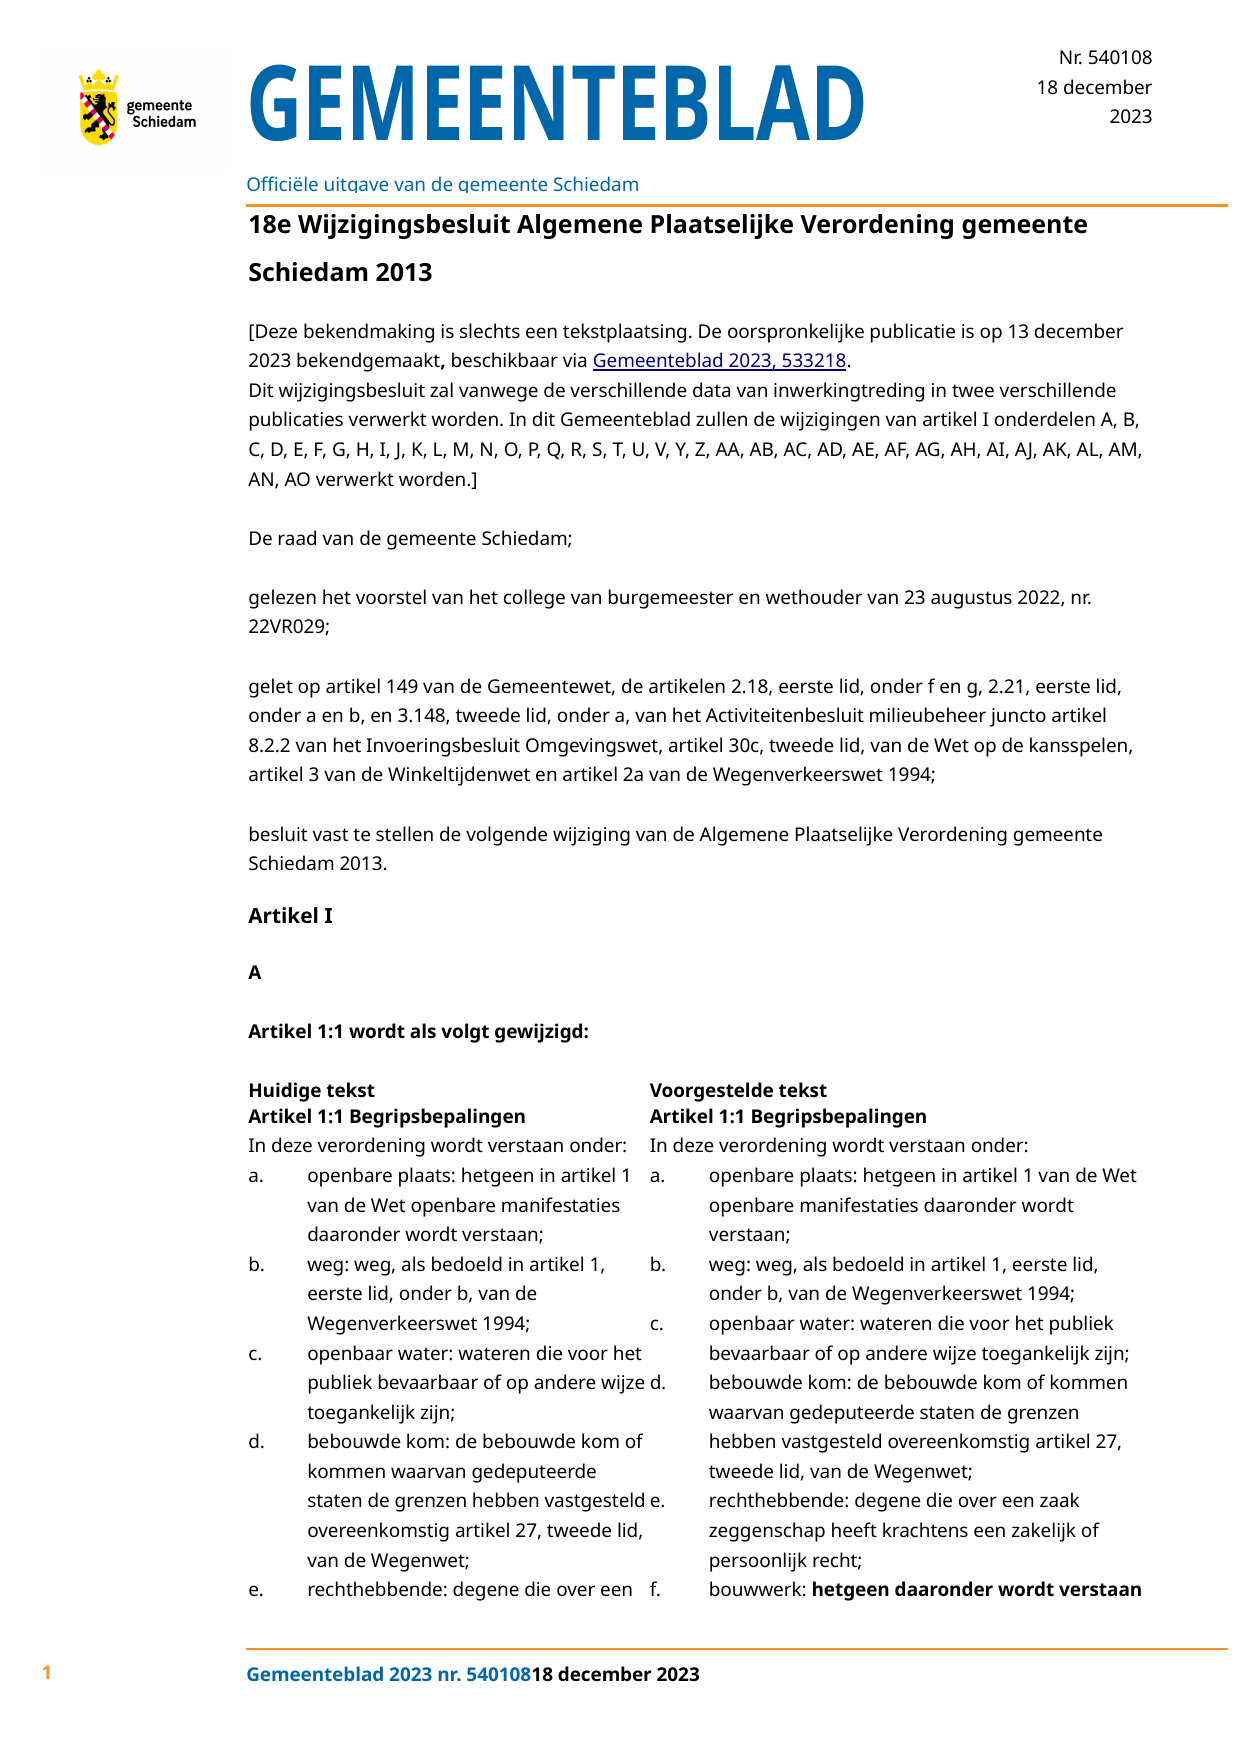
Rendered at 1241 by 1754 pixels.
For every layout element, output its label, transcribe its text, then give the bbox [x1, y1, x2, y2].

text 18e Wijzigingsbesluit Algemene Plaatselijke Verordening gemeente Schiedam 2013 [248, 207, 1152, 288]
text Dit wijzigingsbesluit zal vanwege de verschillende data van inwerkingtreding in twee verschillende publicaties verwerkt worden. In dit Gemeenteblad zullen de wijzigingen van artikel I onderdelen A, B, C, D, E, F, G, H, I, J, K, L, M, N, O, P, Q, R, S, T, U, V, Y, Z, AA, AB, AC, AD, AE, AF, AG, AH, AI, AJ, AK, AL, AM, AN, AO verwerkt worden.] [248, 377, 1152, 492]
text A [248, 959, 1152, 984]
text besluit vast te stellen de volgende wijziging van de Algemene Plaatselijke Verordening gemeente Schiedam 2013. [248, 821, 1152, 876]
table_header Huidige tekst [248, 1077, 649, 1103]
text Artikel I [248, 901, 1152, 929]
text gelezen het voorstel van het college van burgemeester en wethouder van 23 augustus 2022, nr. 22VR029; [248, 584, 1152, 639]
picture [41, 47, 231, 172]
table_cell Artikel 1:1 Begripsbepalingen In deze verordening wordt verstaan onder: openbare plaats: hetgeen in artikel 1 van de Wet openbare manifestaties daaronder wordt verstaan; weg: weg, als bedoeld in artikel 1, eerste lid, onder b, van de Wegenverkeerswet 1994; openbaar water: wateren die voor het publiek bevaarbaar of op andere wijze toegankelijk zijn; bebouwde kom: de bebouwde kom of kommen waarvan gedeputeerde staten de grenzen hebben vastgesteld overeenkomstig artikel 27, tweede lid, van de Wegenwet; rechthebbende: degene die over een zaak zeggenschap heeft krachtens een zakelijk of persoonlijk recht; bouwwerk: hetgeen daaronder wordt verstaan [650, 1103, 1152, 1602]
text gelet op artikel 149 van de Gemeentewet, de artikelen 2.18, eerste lid, onder f en g, 2.21, eerste lid, onder a en b, en 3.148, tweede lid, onder a, van het Activiteitenbesluit milieubeheer juncto artikel 8.2.2 van het Invoeringsbesluit Omgevingswet, artikel 30c, tweede lid, van de Wet op de kansspelen, artikel 3 van de Winkeltijdenwet en artikel 2a van de Wegenverkeerswet 1994; [248, 673, 1152, 787]
table_header Voorgestelde tekst [650, 1077, 1152, 1103]
text Artikel 1:1 wordt als volgt gewijzigd: [248, 1018, 1152, 1044]
text De raad van de gemeente Schiedam; [248, 525, 1152, 551]
table_cell Artikel 1:1 Begripsbepalingen In deze verordening wordt verstaan onder: openbare plaats: hetgeen in artikel 1 van de Wet openbare manifestaties daaronder wordt verstaan; weg: weg, als bedoeld in artikel 1, eerste lid, onder b, van de Wegenverkeerswet 1994; openbaar water: wateren die voor het publiek bevaarbaar of op andere wijze toegankelijk zijn; bebouwde kom: de bebouwde kom of kommen waarvan gedeputeerde staten de grenzen hebben vastgesteld overeenkomstig artikel 27, tweede lid, van de Wegenwet; rechthebbende: degene die over een [248, 1103, 649, 1602]
text [Deze bekendmaking is slechts een tekstplaatsing. De oorspronkelijke publicatie is op 13 december 2023 bekendgemaakt, beschikbaar via Gemeenteblad 2023, 533218. [248, 318, 1152, 373]
